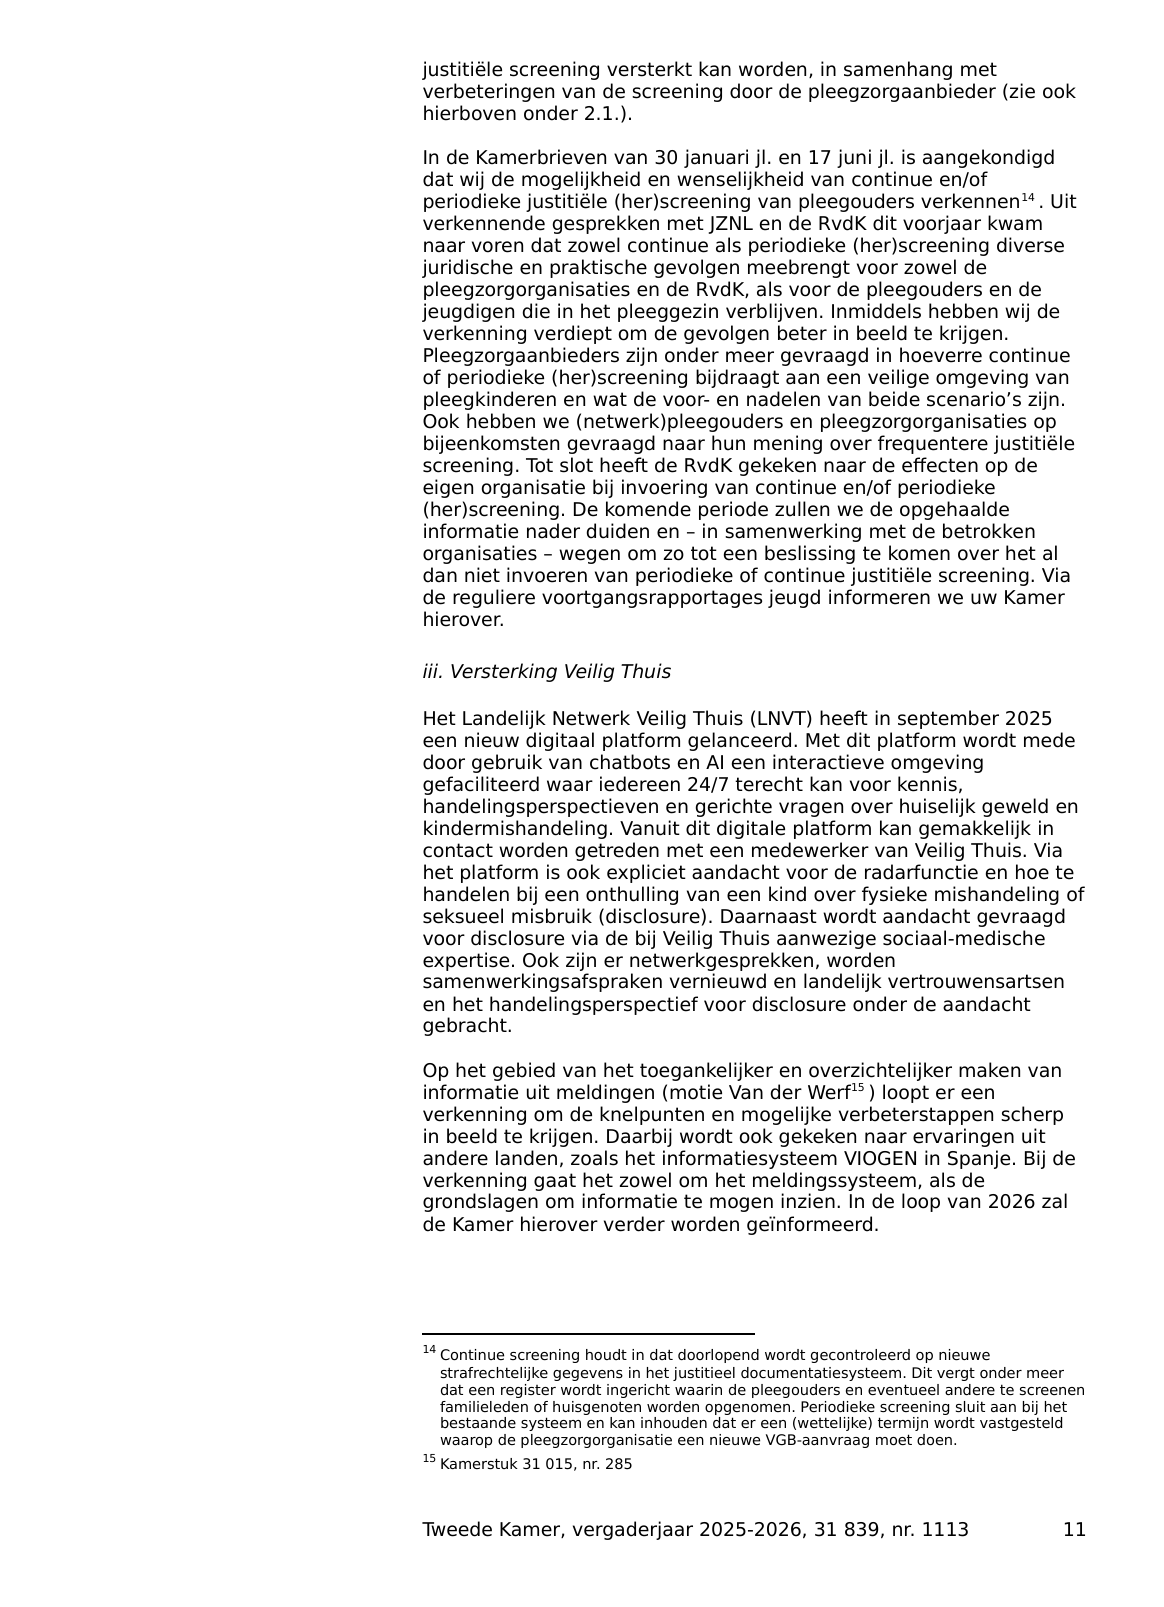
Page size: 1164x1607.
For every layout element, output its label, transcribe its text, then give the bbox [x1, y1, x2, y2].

text In de Kamerbrieven van 30 januari jl. en 17 juni jl. is aangekondigd dat wij de mogelijkheid en wenselijkheid van continue en/of periodieke justitiële (her)screening van pleegouders verkennen. Uit verkennende gesprekken met JZNL en de RvdK dit voorjaar kwam naar voren dat zowel continue als periodieke (her)screening diverse juridische en praktische gevolgen meebrengt voor zowel de pleegzorgorganisaties en de RvdK, als voor de pleegouders en de jeugdigen die in het pleeggezin verblijven. Inmiddels hebben wij de verkenning verdiept om de gevolgen beter in beeld te krijgen. Pleegzorgaanbieders zijn onder meer gevraagd in hoeverre continue of periodieke (her)screening bijdraagt aan een veilige omgeving van pleegkinderen en wat de voor- en nadelen van beide scenario’s zijn. Ook hebben we (netwerk)pleegouders en pleegzorgorganisaties op bijeenkomsten gevraagd naar hun mening over frequentere justitiële screening. Tot slot heeft de RvdK gekeken naar de effecten op de eigen organisatie bij invoering van continue en/of periodieke (her)screening. De komende periode zullen we de opgehaalde informatie nader duiden en – in samenwerking met de betrokken organisaties – wegen om zo tot een beslissing te komen over het al dan niet invoeren van periodieke of continue justitiële screening. Via de reguliere voortgangsrapportages jeugd informeren we uw Kamer hierover. [422, 147, 1087, 631]
subtitle iii. Versterking Veilig Thuis [422, 661, 1087, 683]
text Continue screening houdt in dat doorlopend wordt gecontroleerd op nieuwe strafrechtelijke gegevens in het justitieel documentatiesysteem. Dit vergt onder meer dat een register wordt ingericht waarin de pleegouders en eventueel andere te screenen familieleden of huisgenoten worden opgenomen. Periodieke screening sluit aan bij het bestaande systeem en kan inhouden dat er een (wettelijke) termijn wordt vastgesteld waarop de pleegzorgorganisatie een nieuwe VGB-aanvraag moet doen. [422, 1343, 1087, 1449]
text Kamerstuk 31 015, nr. 285 [422, 1452, 1087, 1474]
text justitiële screening versterkt kan worden, in samenhang met verbeteringen van de screening door de pleegzorgaanbieder (zie ook hierboven onder 2.1.). [422, 59, 1087, 125]
text Op het gebied van het toegankelijker en overzichtelijker maken van informatie uit meldingen (motie Van der Werf) loopt er een verkenning om de knelpunten en mogelijke verbeterstappen scherp in beeld te krijgen. Daarbij wordt ook gekeken naar ervaringen uit andere landen, zoals het informatiesysteem VIOGEN in Spanje. Bij de verkenning gaat het zowel om het meldingssysteem, als de grondslagen om informatie te mogen inzien. In de loop van 2026 zal de Kamer hierover verder worden geïnformeerd. [422, 1059, 1087, 1235]
text Het Landelijk Netwerk Veilig Thuis (LNVT) heeft in september 2025 een nieuw digitaal platform gelanceerd. Met dit platform wordt mede door gebruik van chatbots en AI een interactieve omgeving gefaciliteerd waar iedereen 24/7 terecht kan voor kennis, handelingsperspectieven en gerichte vragen over huiselijk geweld en kindermishandeling. Vanuit dit digitale platform kan gemakkelijk in contact worden getreden met een medewerker van Veilig Thuis. Via het platform is ook expliciet aandacht voor de radarfunctie en hoe te handelen bij een onthulling van een kind over fysieke mishandeling of seksueel misbruik (disclosure). Daarnaast wordt aandacht gevraagd voor disclosure via de bij Veilig Thuis aanwezige sociaal-medische expertise. Ook zijn er netwerkgesprekken, worden samenwerkingsafspraken vernieuwd en landelijk vertrouwensartsen en het handelingsperspectief voor disclosure onder de aandacht gebracht. [422, 708, 1087, 1037]
